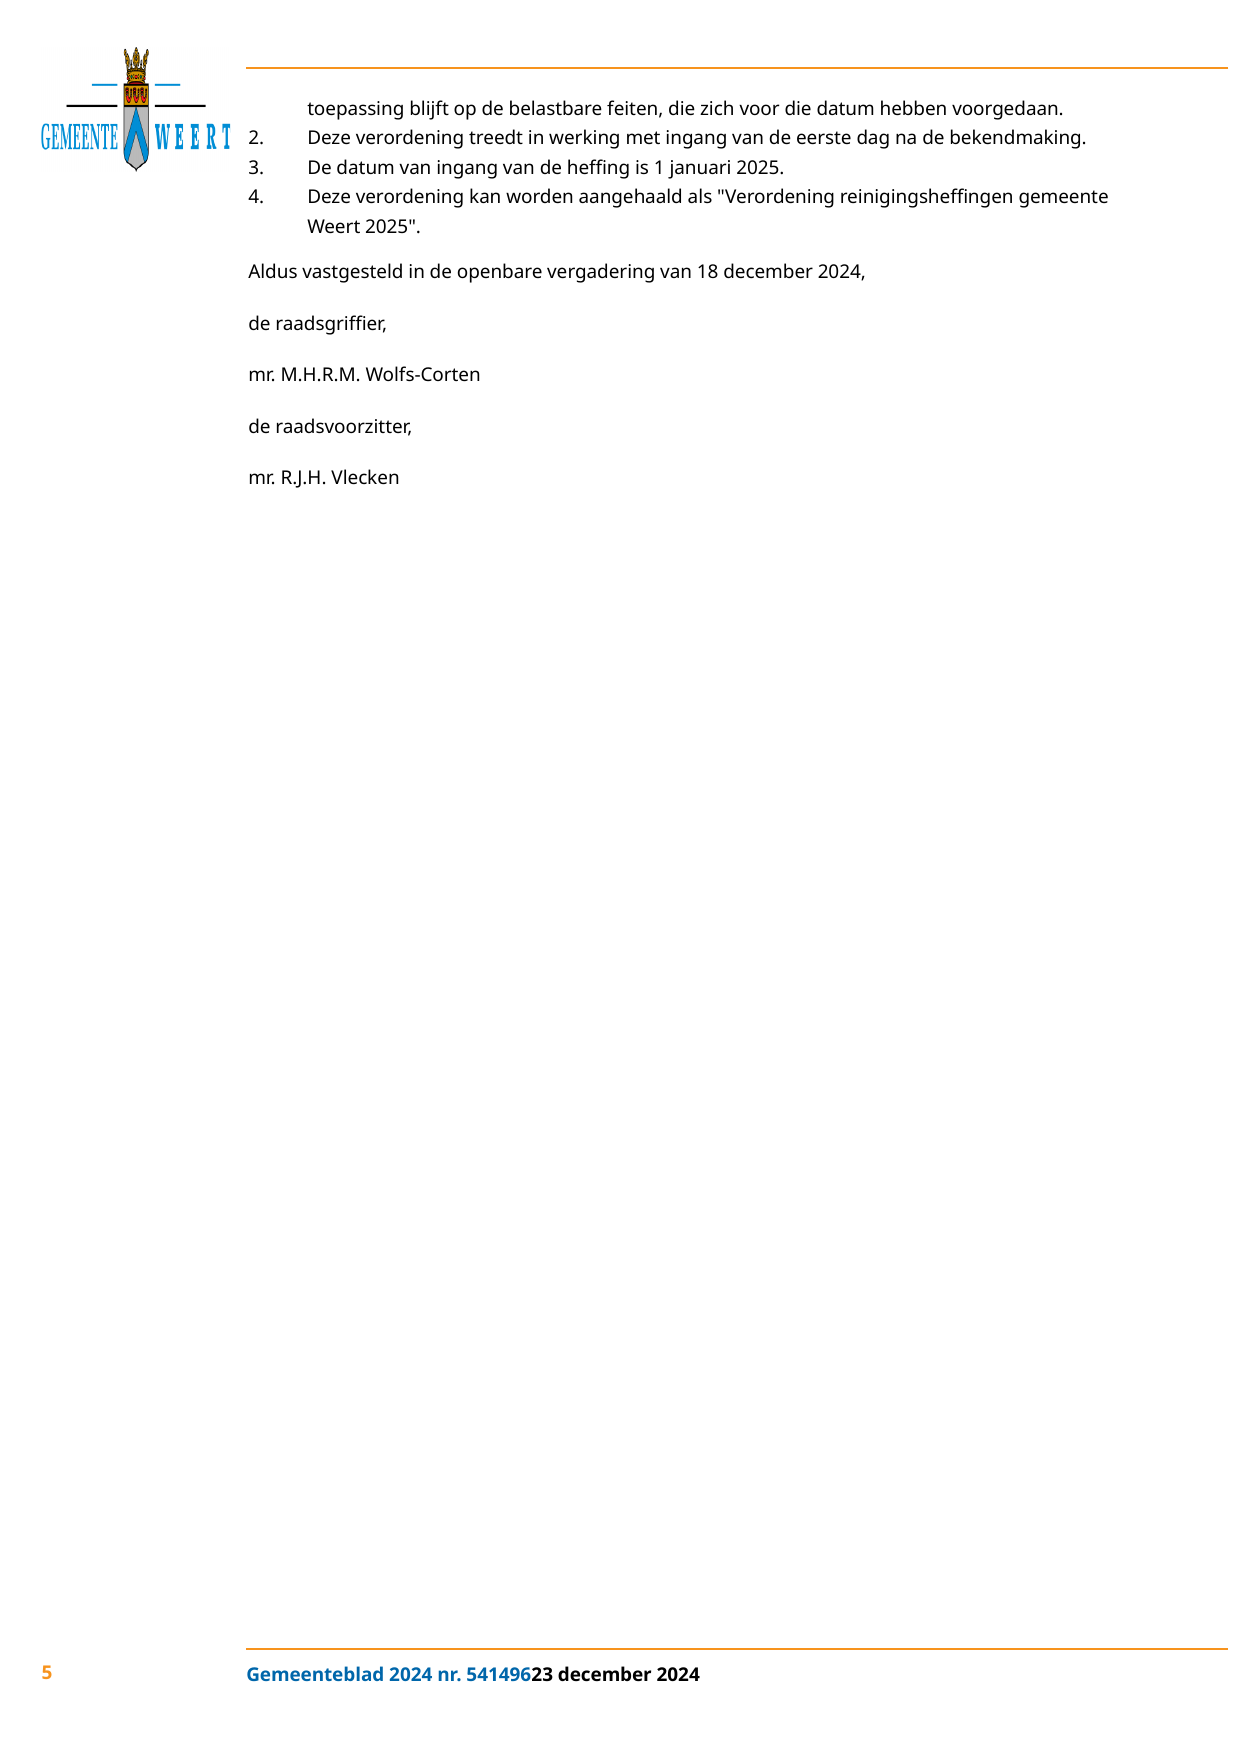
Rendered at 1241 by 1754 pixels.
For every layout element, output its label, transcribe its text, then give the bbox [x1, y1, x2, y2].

list toepassing blijft op de belastbare feiten, die zich voor die datum hebben voorgedaan. [248, 95, 1152, 121]
list De datum van ingang van de heffing is 1 januari 2025. [248, 154, 1152, 180]
list Deze verordening treedt in werking met ingang van de eerste dag na de bekendmaking. [248, 124, 1152, 150]
picture [41, 47, 231, 172]
text mr. M.H.R.M. Wolfs-Corten [248, 362, 1152, 387]
list Deze verordening kan worden aangehaald als "Verordening reinigingsheffingen gemeente Weert 2025". [248, 183, 1152, 239]
text de raadsvoorzitter, [248, 413, 1152, 439]
text mr. R.J.H. Vlecken [248, 464, 1152, 490]
text de raadsgriffier, [248, 310, 1152, 336]
text Aldus vastgesteld in de openbare vergadering van 18 december 2024, [248, 259, 1152, 284]
